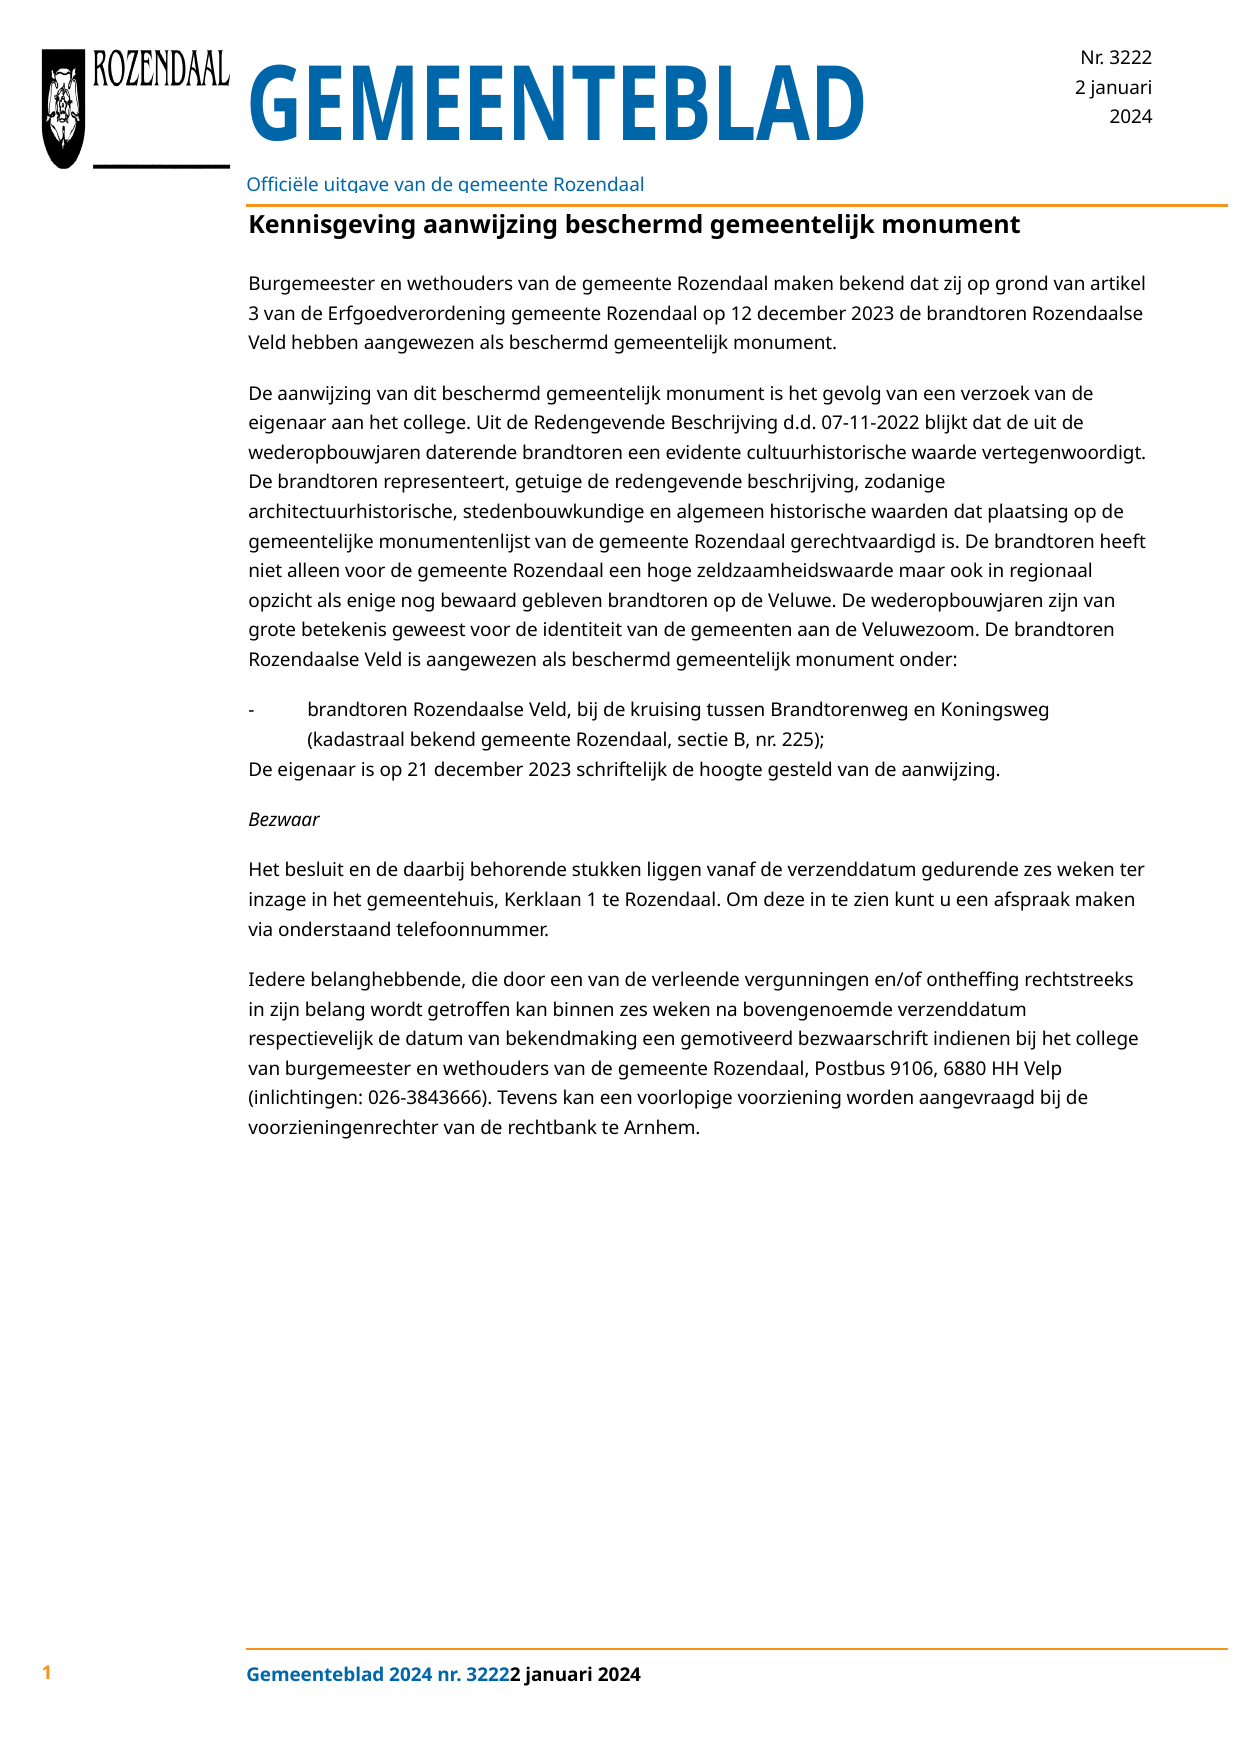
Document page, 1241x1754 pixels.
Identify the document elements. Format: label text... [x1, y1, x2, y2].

text De eigenaar is op 21 december 2023 schriftelijk de hoogte gesteld van de aanwijzing. [248, 756, 1152, 781]
list brandtoren Rozendaalse Veld, bij de kruising tussen Brandtorenweg en Koningsweg (kadastraal bekend gemeente Rozendaal, sectie B, nr. 225); [248, 697, 1152, 752]
text De aanwijzing van dit beschermd gemeentelijk monument is het gevolg van een verzoek van de eigenaar aan het college. Uit de Redengevende Beschrijving d.d. 07-11-2022 blijkt dat de uit de wederopbouwjaren daterende brandtoren een evidente cultuurhistorische waarde vertegenwoordigt. De brandtoren representeert, getuige de redengevende beschrijving, zodanige architectuurhistorische, stedenbouwkundige en algemeen historische waarden dat plaatsing op de gemeentelijke monumentenlijst van de gemeente Rozendaal gerechtvaardigd is. De brandtoren heeft niet alleen voor de gemeente Rozendaal een hoge zeldzaamheidswaarde maar ook in regionaal opzicht als enige nog bewaard gebleven brandtoren op de Veluwe. De wederopbouwjaren zijn van grote betekenis geweest voor de identiteit van de gemeenten aan de Veluwezoom. De brandtoren Rozendaalse Veld is aangewezen als beschermd gemeentelijk monument onder: [248, 380, 1152, 672]
text Kennisgeving aanwijzing beschermd gemeentelijk monument [248, 207, 1152, 241]
text Het besluit en de daarbij behorende stukken liggen vanaf de verzenddatum gedurende zes weken ter inzage in het gemeentehuis, Kerklaan 1 te Rozendaal. Om deze in te zien kunt u een afspraak maken via onderstaand telefoonnummer. [248, 857, 1152, 941]
text Iedere belanghebbende, die door een van de verleende vergunningen en/of ontheffing rechtstreeks in zijn belang wordt getroffen kan binnen zes weken na bovengenoemde verzenddatum respectievelijk de datum van bekendmaking een gemotiveerd bezwaarschrift indienen bij het college van burgemeester en wethouders van de gemeente Rozendaal, Postbus 9106, 6880 HH Velp (inlichtingen: 026-3843666). Tevens kan een voorlopige voorziening worden aangevraagd bij de voorzieningenrechter van de rechtbank te Arnhem. [248, 966, 1152, 1140]
picture [41, 47, 231, 172]
text Bezwaar [248, 806, 1152, 832]
text Burgemeester en wethouders van de gemeente Rozendaal maken bekend dat zij op grond van artikel 3 van de Erfgoedverordening gemeente Rozendaal op 12 december 2023 de brandtoren Rozendaalse Veld hebben aangewezen als beschermd gemeentelijk monument. [248, 270, 1152, 355]
